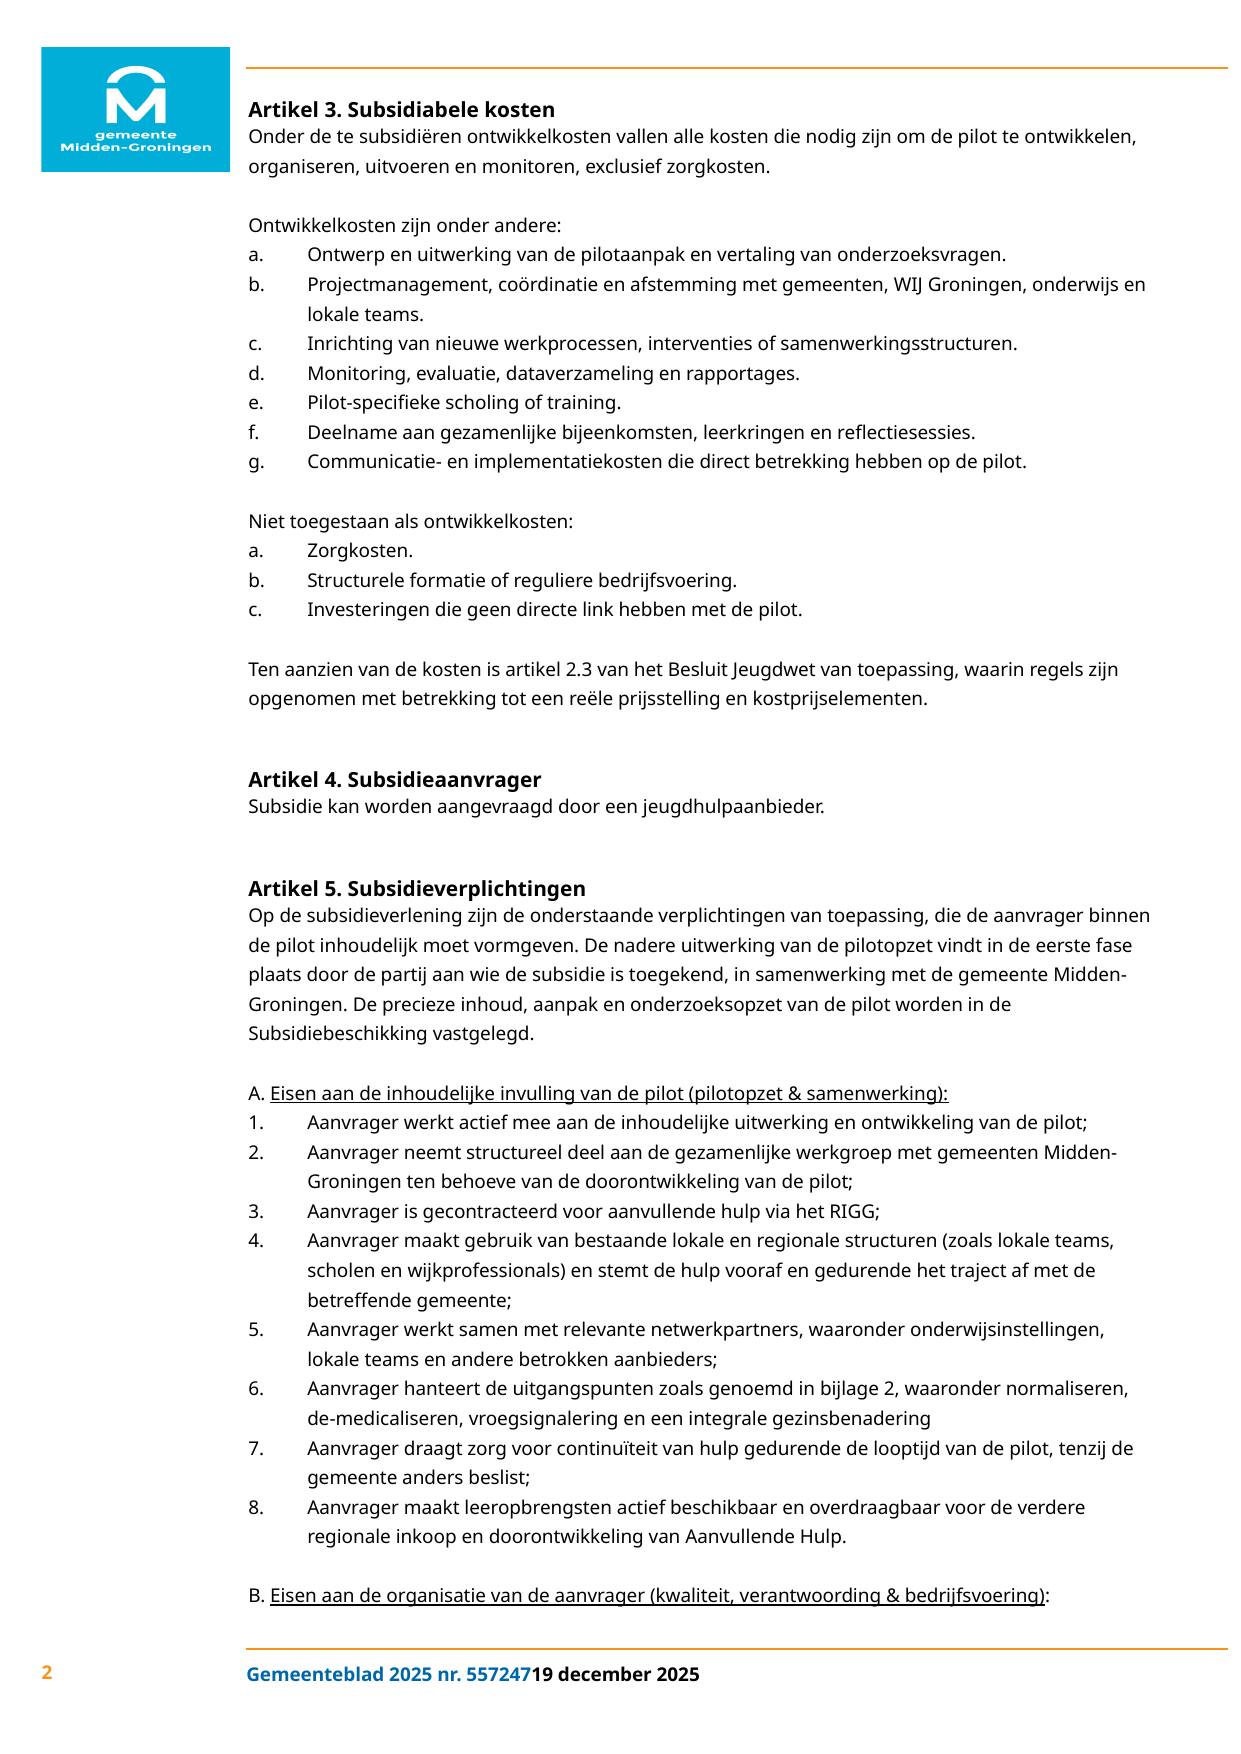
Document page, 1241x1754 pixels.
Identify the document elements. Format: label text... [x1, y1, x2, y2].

list Aanvrager draagt zorg voor continuïteit van hulp gedurende de looptijd van de pilot, tenzij de gemeente anders beslist; [248, 1435, 1152, 1490]
list Zorgkosten. [248, 537, 1152, 563]
text Artikel 3. Subsidiabele kosten [248, 95, 1152, 123]
list Investeringen die geen directe link hebben met de pilot. [248, 597, 1152, 622]
text Op de subsidieverlening zijn de onderstaande verplichtingen van toepassing, die de aanvrager binnen de pilot inhoudelijk moet vormgeven. De nadere uitwerking van de pilotopzet vindt in de eerste fase plaats door de partij aan wie de subsidie is toegekend, in samenwerking met de gemeente Midden-Groningen. De precieze inhoud, aanpak en onderzoeksopzet van de pilot worden in de Subsidiebeschikking vastgelegd. [248, 902, 1152, 1046]
list Communicatie- en implementatiekosten die direct betrekking hebben op de pilot. [248, 449, 1152, 474]
list Structurele formatie of reguliere bedrijfsvoering. [248, 567, 1152, 593]
list Aanvrager maakt leeropbrengsten actief beschikbaar en overdraagbaar voor de verdere regionale inkoop en doorontwikkeling van Aanvullende Hulp. [248, 1494, 1152, 1549]
list Deelname aan gezamenlijke bijeenkomsten, leerkringen en reflectiesessies. [248, 419, 1152, 445]
list Monitoring, evaluatie, dataverzameling en rapportages. [248, 360, 1152, 386]
list Aanvrager is gecontracteerd voor aanvullende hulp via het RIGG; [248, 1198, 1152, 1224]
text Niet toegestaan als ontwikkelkosten: [248, 508, 1152, 533]
text Onder de te subsidiëren ontwikkelkosten vallen alle kosten die nodig zijn om de pilot te ontwikkelen, organiseren, uitvoeren en monitoren, exclusief zorgkosten. [248, 123, 1152, 178]
text Subsidie kan worden aangevraagd door een jeugdhulpaanbieder. [248, 794, 1152, 819]
picture [184, 146, 190, 153]
list Aanvrager neemt structureel deel aan de gezamenlijke werkgroep met gemeenten Midden-Groningen ten behoeve van de doorontwikkeling van de pilot; [248, 1139, 1152, 1194]
text Ontwikkelkosten zijn onder andere: [248, 212, 1152, 238]
list Aanvrager hanteert de uitgangspunten zoals genoemd in bijlage 2, waaronder normaliseren, de-medicaliseren, vroegsignalering en een integrale gezinsbenadering [248, 1376, 1152, 1431]
list Projectmanagement, coördinatie en afstemming met gemeenten, WIJ Groningen, onderwijs en lokale teams. [248, 271, 1152, 326]
list Pilot-specifieke scholing of training. [248, 389, 1152, 415]
list Aanvrager werkt samen met relevante netwerkpartners, waaronder onderwijsinstellingen, lokale teams en andere betrokken aanbieders; [248, 1316, 1152, 1372]
list Aanvrager werkt actief mee aan de inhoudelijke uitwerking en ontwikkeling van de pilot; [248, 1109, 1152, 1135]
text B. Eisen aan de organisatie van de aanvrager (kwaliteit, verantwoording & bedrijfsvoering): [248, 1583, 1152, 1608]
text Artikel 5. Subsidieverplichtingen [248, 874, 1152, 902]
list Inrichting van nieuwe werkprocessen, interventies of samenwerkingsstructuren. [248, 330, 1152, 356]
text Ten aanzien van de kosten is artikel 2.3 van het Besluit Jeugdwet van toepassing, waarin regels zijn opgenomen met betrekking tot een reële prijsstelling en kostprijselementen. [248, 656, 1152, 711]
text Artikel 4. Subsidieaanvrager [248, 765, 1152, 794]
list Ontwerp en uitwerking van de pilotaanpak en vertaling van onderzoeksvragen. [248, 242, 1152, 267]
list Aanvrager maakt gebruik van bestaande lokale en regionale structuren (zoals lokale teams, scholen en wijkprofessionals) en stemt de hulp vooraf en gedurende het traject af met de betreffende gemeente; [248, 1228, 1152, 1312]
picture [108, 66, 164, 82]
picture [107, 89, 165, 122]
text A. Eisen aan de inhoudelijke invulling van de pilot (pilotopzet & samenwerking): [248, 1080, 1152, 1105]
